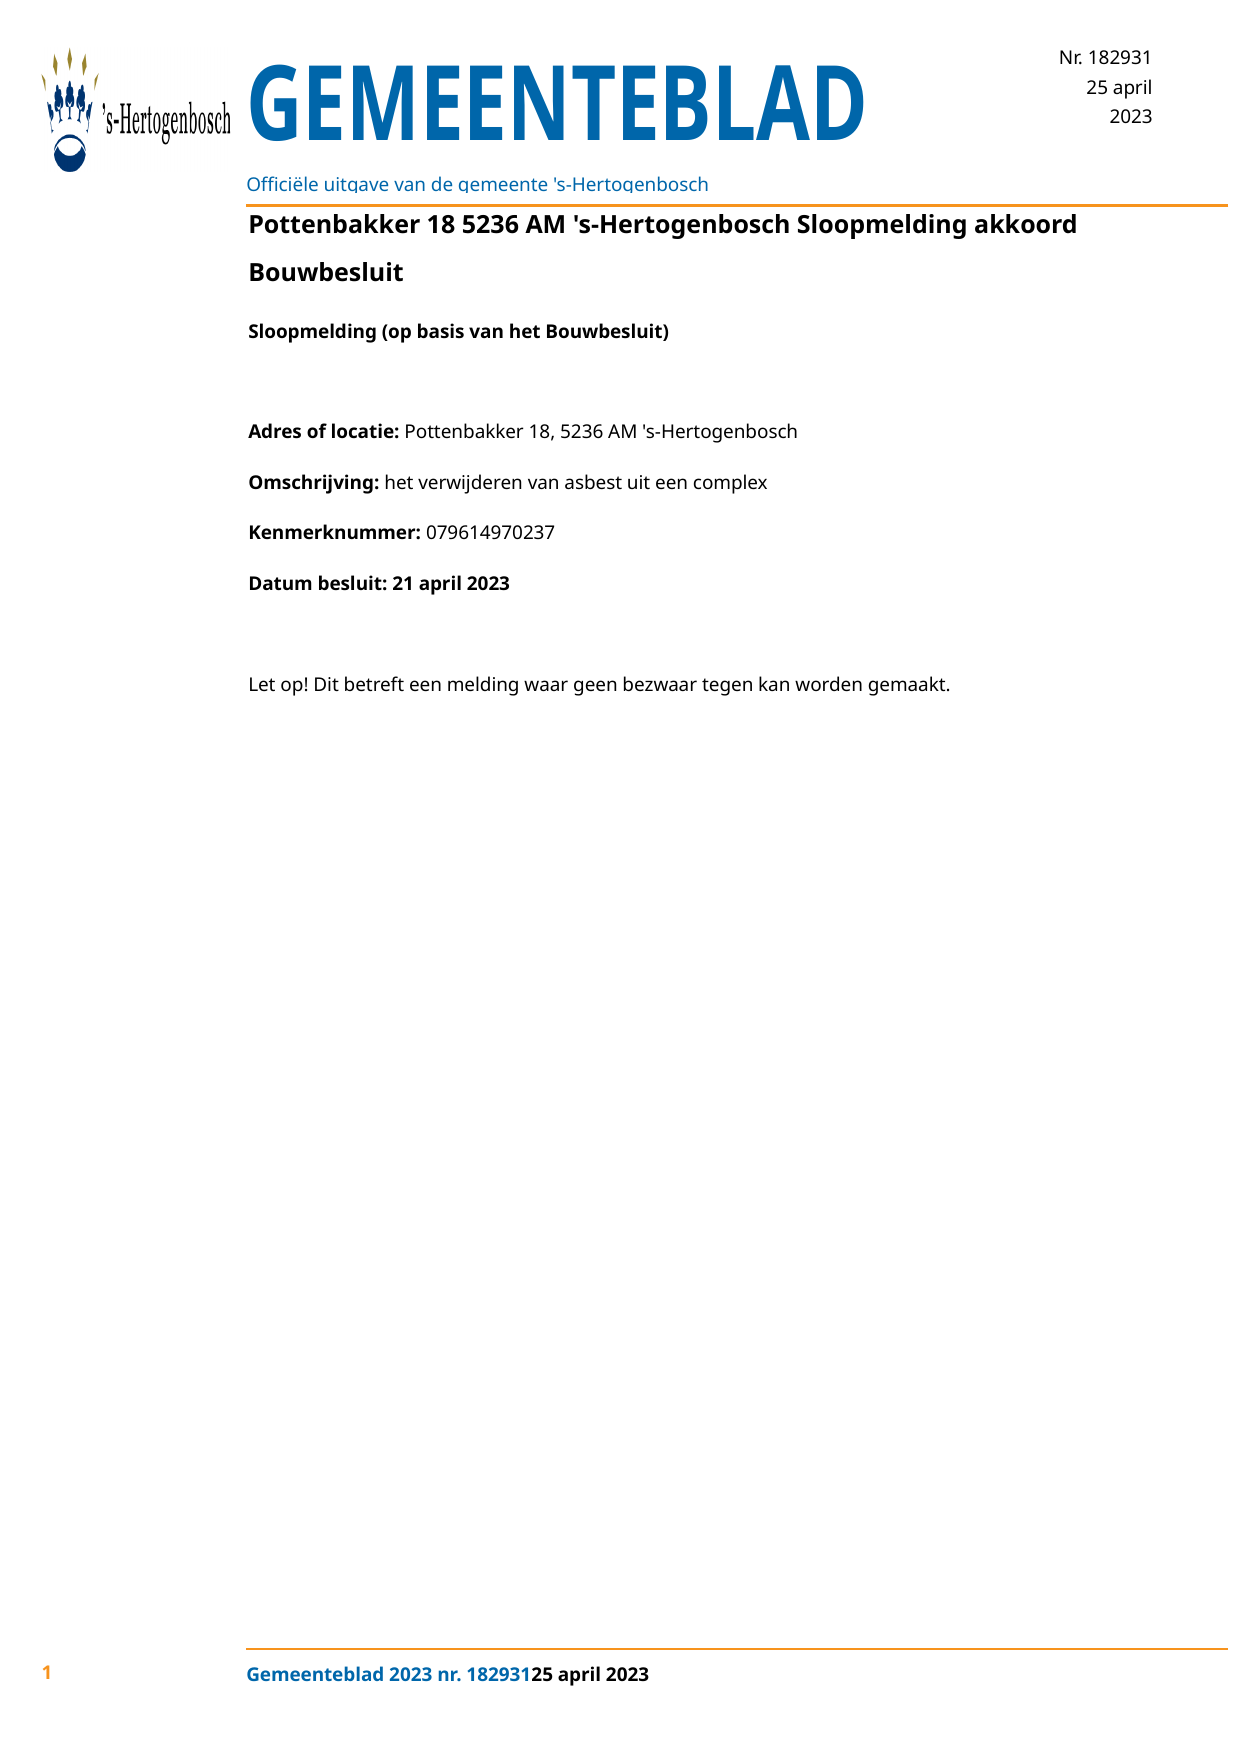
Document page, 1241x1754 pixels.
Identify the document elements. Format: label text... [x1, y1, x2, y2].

text Pottenbakker 18 5236 AM 's-Hertogenbosch Sloopmelding akkoord Bouwbesluit [248, 207, 1152, 288]
text Kenmerknummer: 079614970237 [248, 519, 1152, 545]
text Adres of locatie: Pottenbakker 18, 5236 AM 's-Hertogenbosch [248, 419, 1152, 444]
picture [41, 47, 231, 172]
text Sloopmelding (op basis van het Bouwbesluit) [248, 318, 1152, 344]
text Omschrijving: het verwijderen van asbest uit een complex [248, 469, 1152, 495]
text Datum besluit: 21 april 2023 [248, 570, 1152, 596]
text Let op! Dit betreft een melding waar geen bezwaar tegen kan worden gemaakt. [248, 671, 1152, 697]
